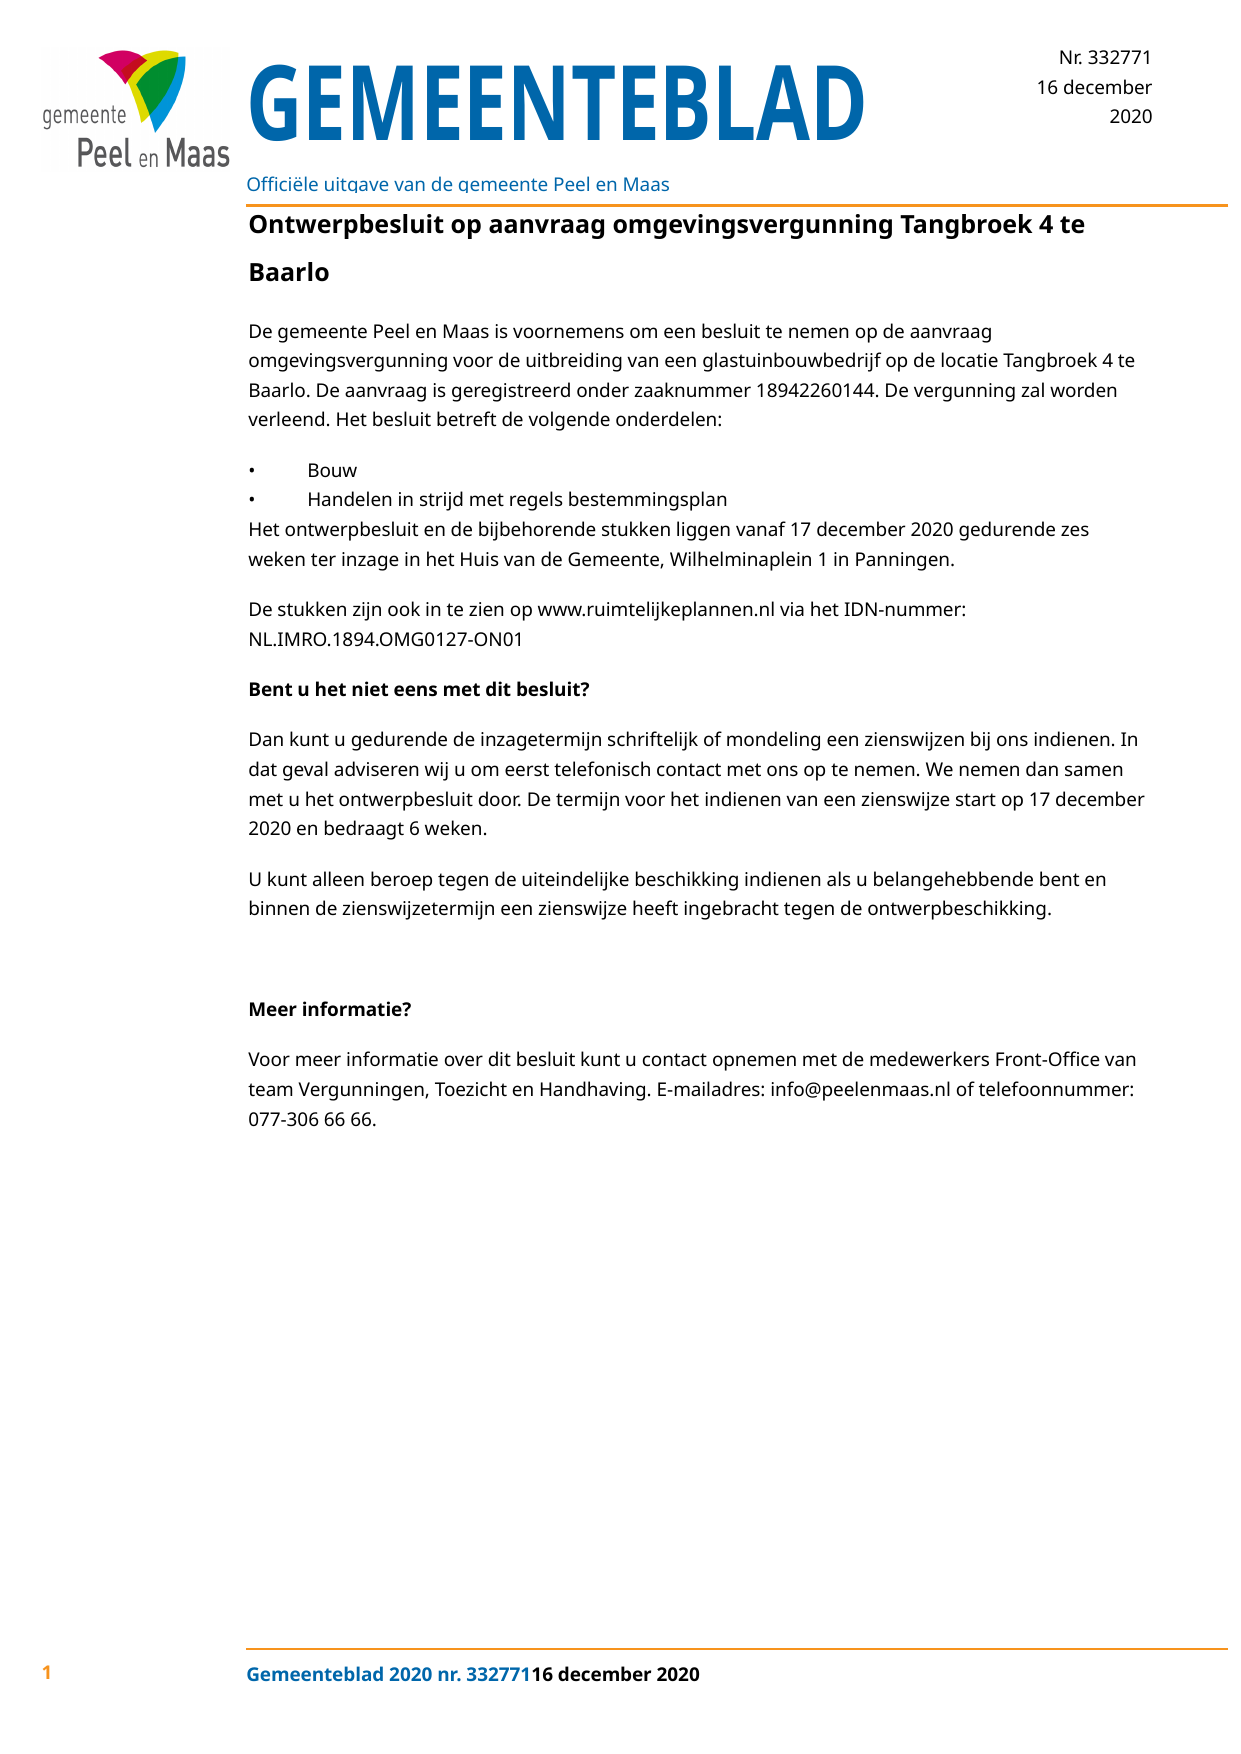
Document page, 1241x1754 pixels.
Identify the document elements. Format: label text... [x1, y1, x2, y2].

text De gemeente Peel en Maas is voornemens om een besluit te nemen op de aanvraag omgevingsvergunning voor de uitbreiding van een glastuinbouwbedrijf op de locatie Tangbroek 4 te Baarlo. De aanvraag is geregistreerd onder zaaknummer 18942260144. De vergunning zal worden verleend. Het besluit betreft de volgende onderdelen: [248, 318, 1152, 432]
text Voor meer informatie over dit besluit kunt u contact opnemen met de medewerkers Front-Office van team Vergunningen, Toezicht en Handhaving. E-mailadres: info@peelenmaas.nl of telefoonnummer: 077-306 66 66. [248, 1047, 1152, 1132]
text U kunt alleen beroep tegen de uiteindelijke beschikking indienen als u belangehebbende bent en binnen de zienswijzetermijn een zienswijze heeft ingebracht tegen de ontwerpbeschikking. [248, 866, 1152, 921]
picture [41, 47, 231, 172]
list Handelen in strijd met regels bestemmingsplan [248, 487, 1152, 512]
text Bent u het niet eens met dit besluit? [248, 676, 1152, 702]
text Dan kunt u gedurende de inzagetermijn schriftelijk of mondeling een zienswijzen bij ons indienen. In dat geval adviseren wij u om eerst telefonisch contact met ons op te nemen. We nemen dan samen met u het ontwerpbesluit door. De termijn voor het indienen van een zienswijze start op 17 december 2020 en bedraagt 6 weken. [248, 727, 1152, 841]
text Ontwerpbesluit op aanvraag omgevingsvergunning Tangbroek 4 te Baarlo [248, 207, 1152, 288]
text Het ontwerpbesluit en de bijbehorende stukken liggen vanaf 17 december 2020 gedurende zes weken ter inzage in het Huis van de Gemeente, Wilhelminaplein 1 in Panningen. [248, 516, 1152, 572]
list Bouw [248, 457, 1152, 483]
text Meer informatie? [248, 996, 1152, 1022]
text De stukken zijn ook in te zien op www.ruimtelijkeplannen.nl via het IDN-nummer: NL.IMRO.1894.OMG0127-ON01 [248, 596, 1152, 652]
